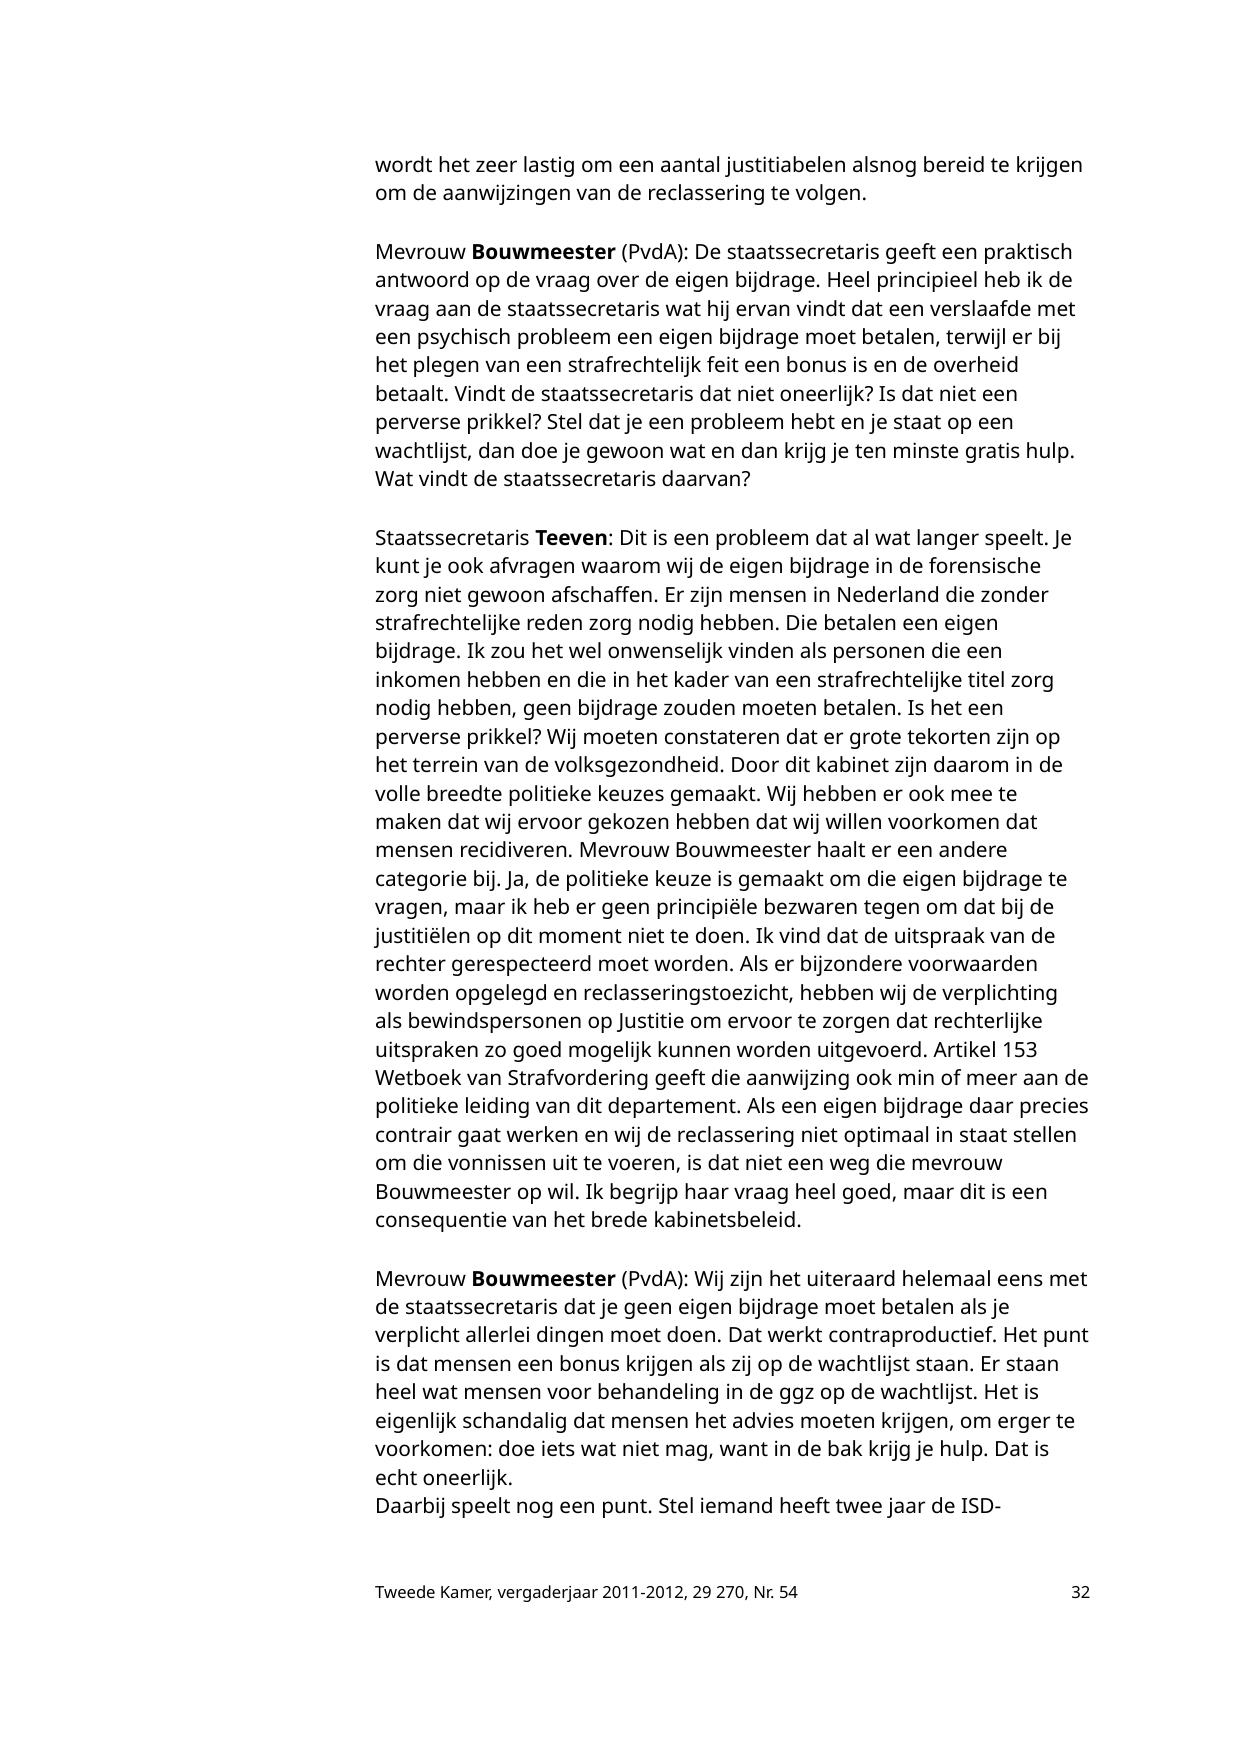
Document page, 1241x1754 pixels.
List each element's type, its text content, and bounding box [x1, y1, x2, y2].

text Mevrouw Bouwmeester (PvdA): De staatssecretaris geeft een praktisch antwoord op de vraag over de eigen bijdrage. Heel principieel heb ik de vraag aan de staatssecretaris wat hij ervan vindt dat een verslaafde met een psychisch probleem een eigen bijdrage moet betalen, terwijl er bij het plegen van een strafrechtelijk feit een bonus is en de overheid betaalt. Vindt de staatssecretaris dat niet oneerlijk? Is dat niet een perverse prikkel? Stel dat je een probleem hebt en je staat op een wachtlijst, dan doe je gewoon wat en dan krijg je ten minste gratis hulp. Wat vindt de staatssecretaris daarvan? [375, 237, 1090, 493]
text Daarbij speelt nog een punt. Stel iemand heeft twee jaar de ISD- [375, 1491, 1090, 1520]
text Mevrouw Bouwmeester (PvdA): Wij zijn het uiteraard helemaal eens met de staatssecretaris dat je geen eigen bijdrage moet betalen als je verplicht allerlei dingen moet doen. Dat werkt contraproductief. Het punt is dat mensen een bonus krijgen als zij op de wachtlijst staan. Er staan heel wat mensen voor behandeling in de ggz op de wachtlijst. Het is eigenlijk schandalig dat mensen het advies moeten krijgen, om erger te voorkomen: doe iets wat niet mag, want in de bak krijg je hulp. Dat is echt oneerlijk. [375, 1264, 1090, 1491]
text Staatssecretaris Teeven: Dit is een probleem dat al wat langer speelt. Je kunt je ook afvragen waarom wij de eigen bijdrage in de forensische zorg niet gewoon afschaffen. Er zijn mensen in Nederland die zonder strafrechtelijke reden zorg nodig hebben. Die betalen een eigen bijdrage. Ik zou het wel onwenselijk vinden als personen die een inkomen hebben en die in het kader van een strafrechtelijke titel zorg nodig hebben, geen bijdrage zouden moeten betalen. Is het een perverse prikkel? Wij moeten constateren dat er grote tekorten zijn op het terrein van de volksgezondheid. Door dit kabinet zijn daarom in de volle breedte politieke keuzes gemaakt. Wij hebben er ook mee te maken dat wij ervoor gekozen hebben dat wij willen voorkomen dat mensen recidiveren. Mevrouw Bouwmeester haalt er een andere categorie bij. Ja, de politieke keuze is gemaakt om die eigen bijdrage te vragen, maar ik heb er geen principiële bezwaren tegen om dat bij de justitiëlen op dit moment niet te doen. Ik vind dat de uitspraak van de rechter gerespecteerd moet worden. Als er bijzondere voorwaarden worden opgelegd en reclasseringstoezicht, hebben wij de verplichting als bewindspersonen op Justitie om ervoor te zorgen dat rechterlijke uitspraken zo goed mogelijk kunnen worden uitgevoerd. Artikel 153 Wetboek van Strafvordering geeft die aanwijzing ook min of meer aan de politieke leiding van dit departement. Als een eigen bijdrage daar precies contrair gaat werken en wij de reclassering niet optimaal in staat stellen om die vonnissen uit te voeren, is dat niet een weg die mevrouw Bouwmeester op wil. Ik begrijp haar vraag heel goed, maar dit is een consequentie van het brede kabinetsbeleid. [375, 523, 1090, 1234]
text wordt het zeer lastig om een aantal justitiabelen alsnog bereid te krijgen om de aanwijzingen van de reclassering te volgen. [375, 150, 1090, 207]
